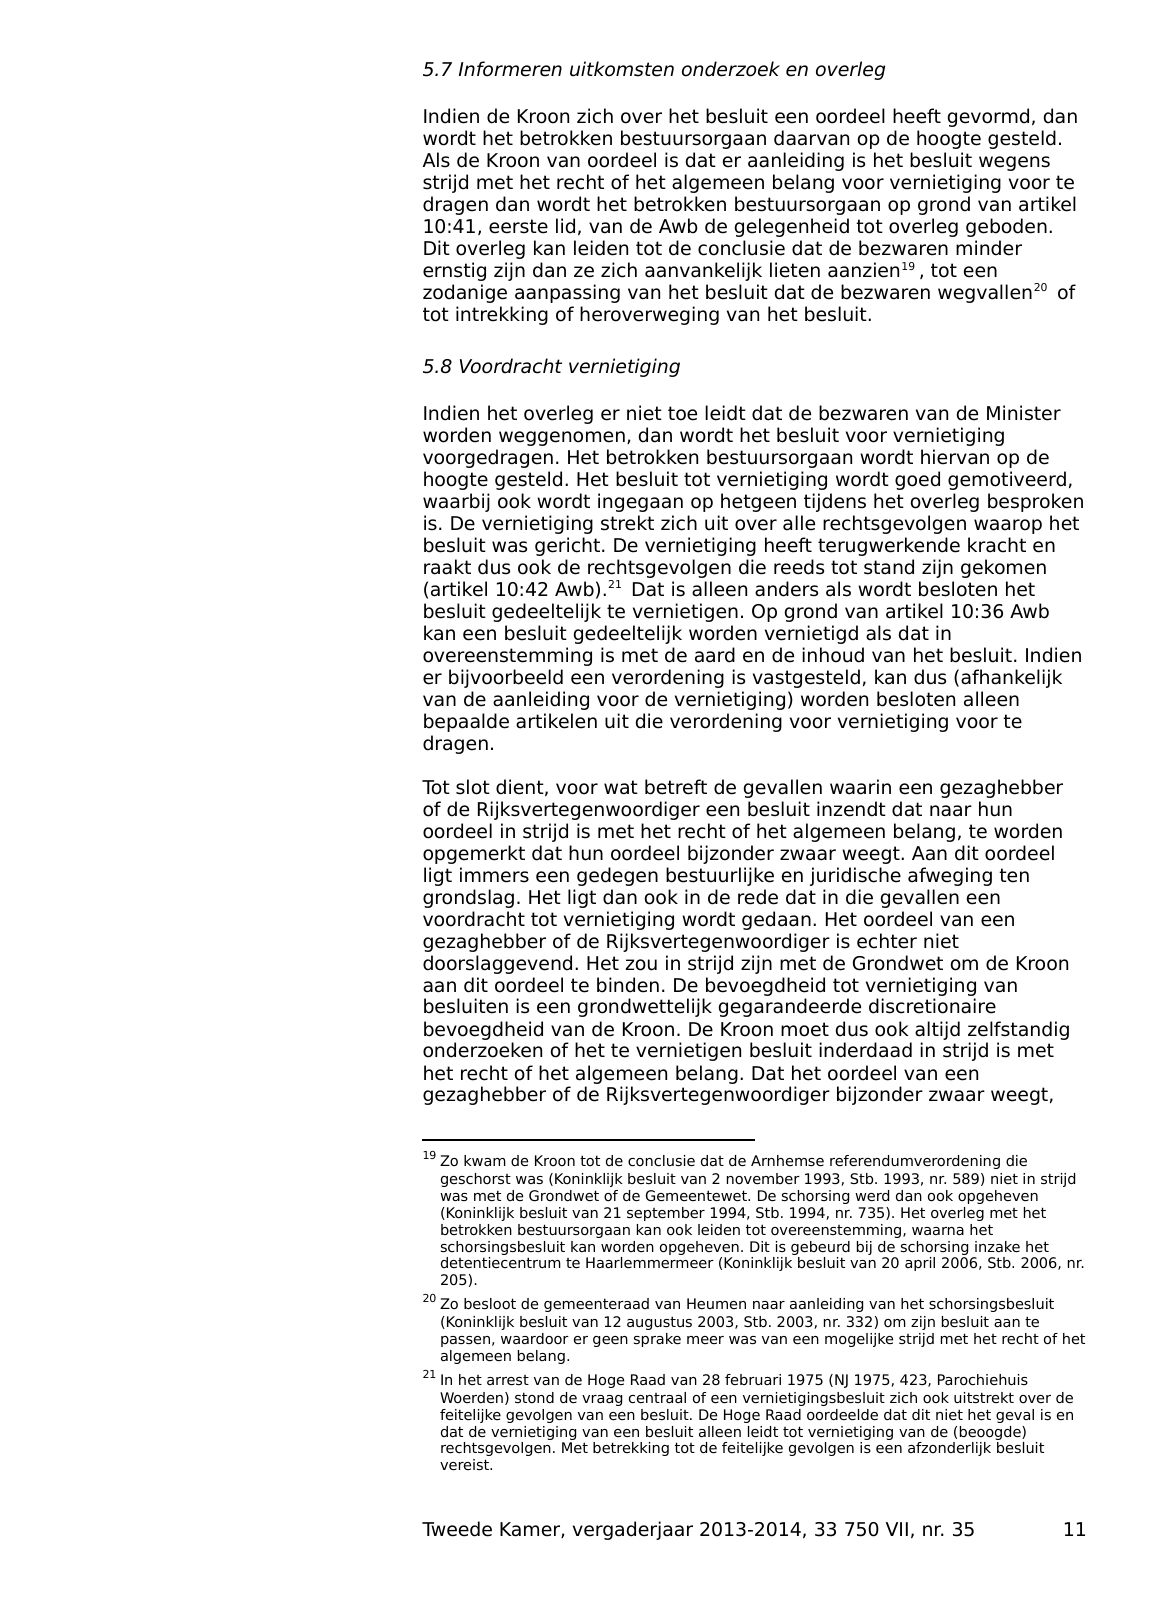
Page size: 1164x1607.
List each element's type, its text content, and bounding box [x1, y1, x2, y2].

text Zo besloot de gemeenteraad van Heumen naar aanleiding van het schorsingsbesluit (Koninklijk besluit van 12 augustus 2003, Stb. 2003, nr. 332) om zijn besluit aan te passen, waardoor er geen sprake meer was van een mogelijke strijd met het recht of het algemeen belang. [422, 1292, 1087, 1365]
subtitle 5.7 Informeren uitkomsten onderzoek en overleg [422, 59, 1087, 81]
subtitle 5.8 Voordracht vernietiging [422, 356, 1087, 378]
text Tot slot dient, voor wat betreft de gevallen waarin een gezaghebber of de Rijksvertegenwoordiger een besluit inzendt dat naar hun oordeel in strijd is met het recht of het algemeen belang, te worden opgemerkt dat hun oordeel bijzonder zwaar weegt. Aan dit oordeel ligt immers een gedegen bestuurlijke en juridische afweging ten grondslag. Het ligt dan ook in de rede dat in die gevallen een voordracht tot vernietiging wordt gedaan. Het oordeel van een gezaghebber of de Rijksvertegenwoordiger is echter niet doorslaggevend. Het zou in strijd zijn met de Grondwet om de Kroon aan dit oordeel te binden. De bevoegdheid tot vernietiging van besluiten is een grondwettelijk gegarandeerde discretionaire bevoegdheid van de Kroon. De Kroon moet dus ook altijd zelfstandig onderzoeken of het te vernietigen besluit inderdaad in strijd is met het recht of het algemeen belang. Dat het oordeel van een gezaghebber of de Rijksvertegenwoordiger bijzonder zwaar weegt, [422, 777, 1087, 1106]
text Indien de Kroon zich over het besluit een oordeel heeft gevormd, dan wordt het betrokken bestuursorgaan daarvan op de hoogte gesteld. Als de Kroon van oordeel is dat er aanleiding is het besluit wegens strijd met het recht of het algemeen belang voor vernietiging voor te dragen dan wordt het betrokken bestuursorgaan op grond van artikel 10:41, eerste lid, van de Awb de gelegenheid tot overleg geboden. Dit overleg kan leiden tot de conclusie dat de bezwaren minder ernstig zijn dan ze zich aanvankelijk lieten aanzien, tot een zodanige aanpassing van het besluit dat de bezwaren wegvallen of tot intrekking of heroverweging van het besluit. [422, 106, 1087, 326]
text In het arrest van de Hoge Raad van 28 februari 1975 (NJ 1975, 423, Parochiehuis Woerden) stond de vraag centraal of een vernietigingsbesluit zich ook uitstrekt over de feitelijke gevolgen van een besluit. De Hoge Raad oordeelde dat dit niet het geval is en dat de vernietiging van een besluit alleen leidt tot vernietiging van de (beoogde) rechtsgevolgen. Met betrekking tot de feitelijke gevolgen is een afzonderlijk besluit vereist. [422, 1368, 1087, 1474]
text Zo kwam de Kroon tot de conclusie dat de Arnhemse referendumverordening die geschorst was (Koninklijk besluit van 2 november 1993, Stb. 1993, nr. 589) niet in strijd was met de Grondwet of de Gemeentewet. De schorsing werd dan ook opgeheven (Koninklijk besluit van 21 september 1994, Stb. 1994, nr. 735). Het overleg met het betrokken bestuursorgaan kan ook leiden tot overeenstemming, waarna het schorsingsbesluit kan worden opgeheven. Dit is gebeurd bij de schorsing inzake het detentiecentrum te Haarlemmermeer (Koninklijk besluit van 20 april 2006, Stb. 2006, nr. 205). [422, 1149, 1087, 1289]
text Indien het overleg er niet toe leidt dat de bezwaren van de Minister worden weggenomen, dan wordt het besluit voor vernietiging voorgedragen. Het betrokken bestuursorgaan wordt hiervan op de hoogte gesteld. Het besluit tot vernietiging wordt goed gemotiveerd, waarbij ook wordt ingegaan op hetgeen tijdens het overleg besproken is. De vernietiging strekt zich uit over alle rechtsgevolgen waarop het besluit was gericht. De vernietiging heeft terugwerkende kracht en raakt dus ook de rechtsgevolgen die reeds tot stand zijn gekomen (artikel 10:42 Awb). Dat is alleen anders als wordt besloten het besluit gedeeltelijk te vernietigen. Op grond van artikel 10:36 Awb kan een besluit gedeeltelijk worden vernietigd als dat in overeenstemming is met de aard en de inhoud van het besluit. Indien er bijvoorbeeld een verordening is vastgesteld, kan dus (afhankelijk van de aanleiding voor de vernietiging) worden besloten alleen bepaalde artikelen uit die verordening voor vernietiging voor te dragen. [422, 403, 1087, 754]
